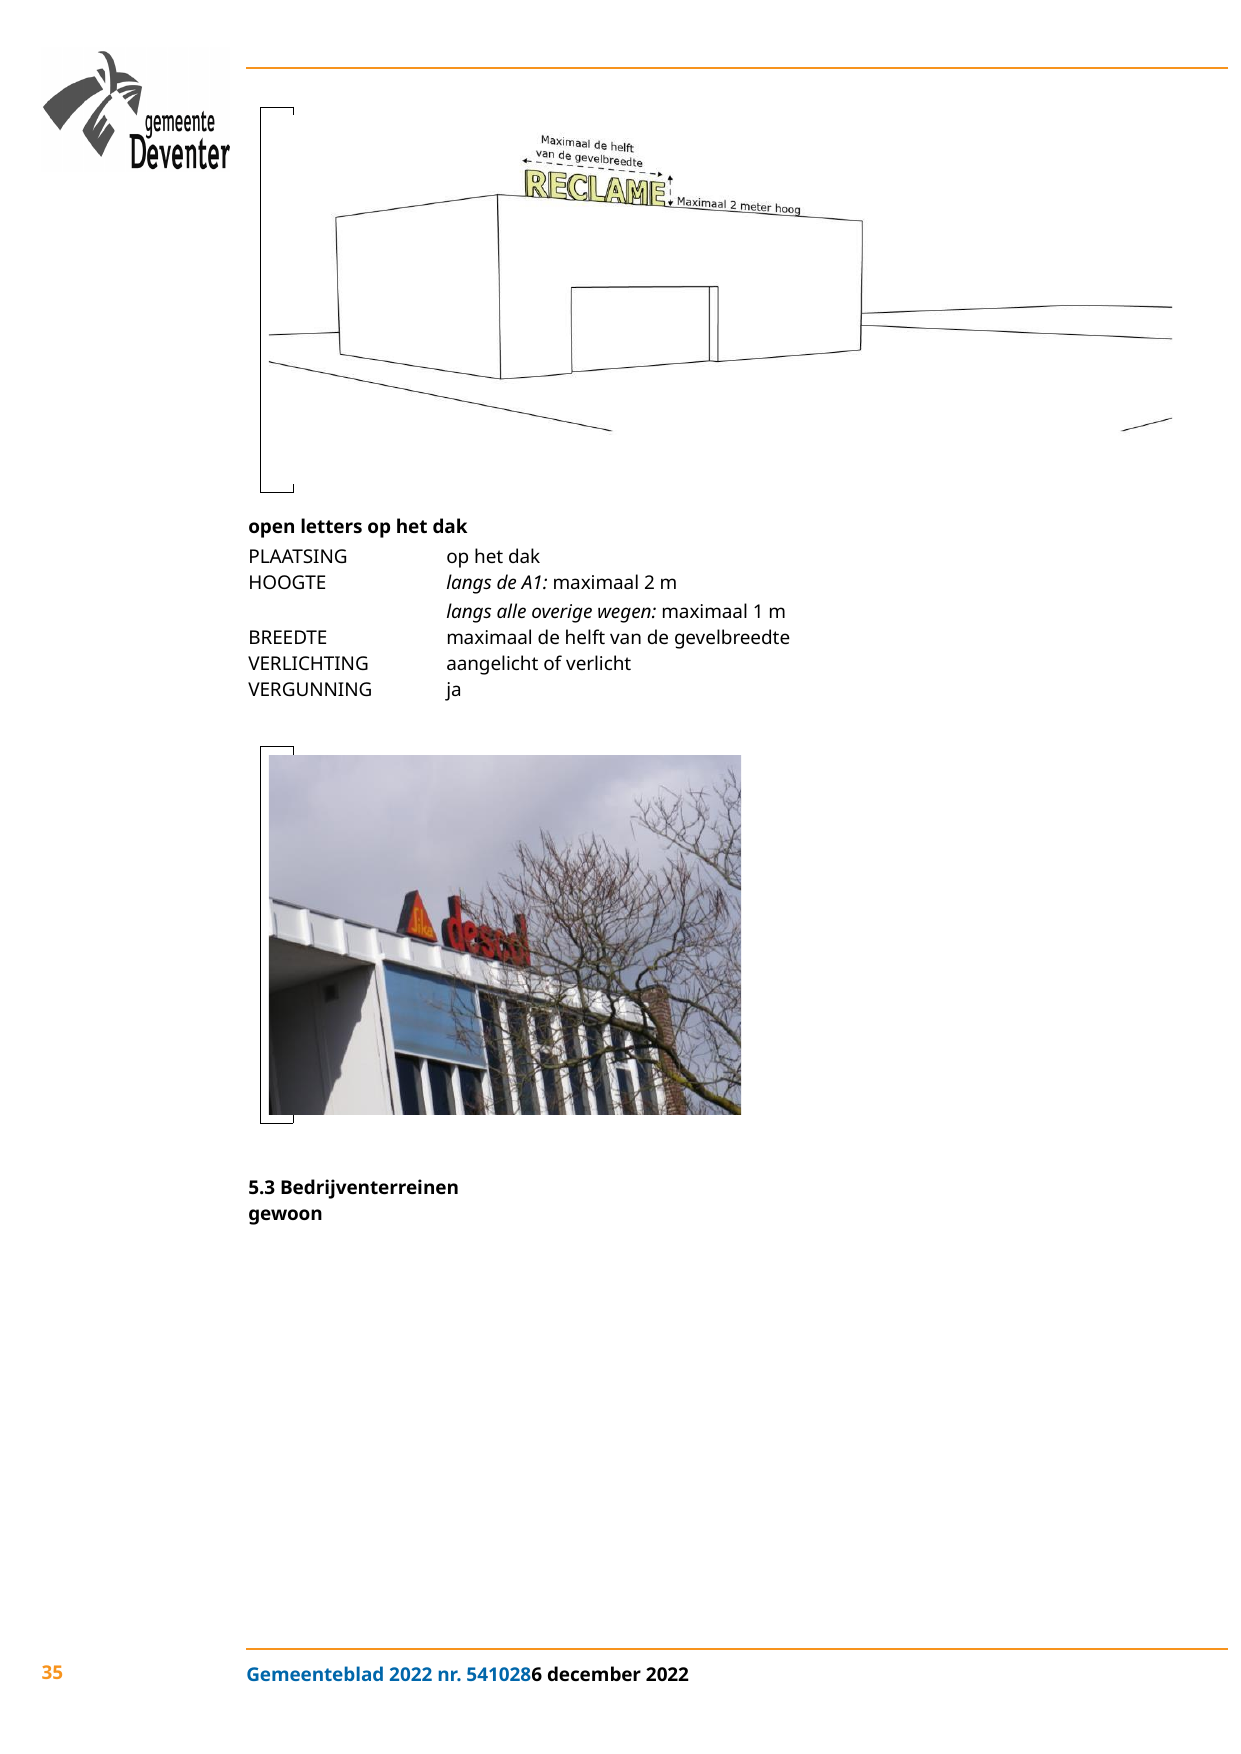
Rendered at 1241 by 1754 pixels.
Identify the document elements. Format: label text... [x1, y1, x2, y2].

text gewoon [248, 1200, 1152, 1226]
table_cell HOOGTE [248, 569, 446, 624]
picture [41, 47, 231, 172]
table_cell BREEDTE [248, 624, 446, 650]
table_cell ja [446, 676, 1152, 702]
text open letters op het dak [248, 514, 1152, 539]
text 5.3 Bedrijventerreinen [248, 1174, 1152, 1200]
table_cell maximaal de helft van de gevelbreedte [446, 624, 1152, 650]
table_cell langs de A1: maximaal 2 m langs alle overige wegen: maximaal 1 m [446, 569, 1152, 624]
table_cell VERGUNNING [248, 676, 446, 702]
picture [268, 115, 1173, 484]
table_cell VERLICHTING [248, 650, 446, 676]
table_header PLAATSING [248, 543, 446, 569]
table_cell aangelicht of verlicht [446, 650, 1152, 676]
picture [268, 755, 742, 1115]
table_header op het dak [446, 543, 1152, 569]
